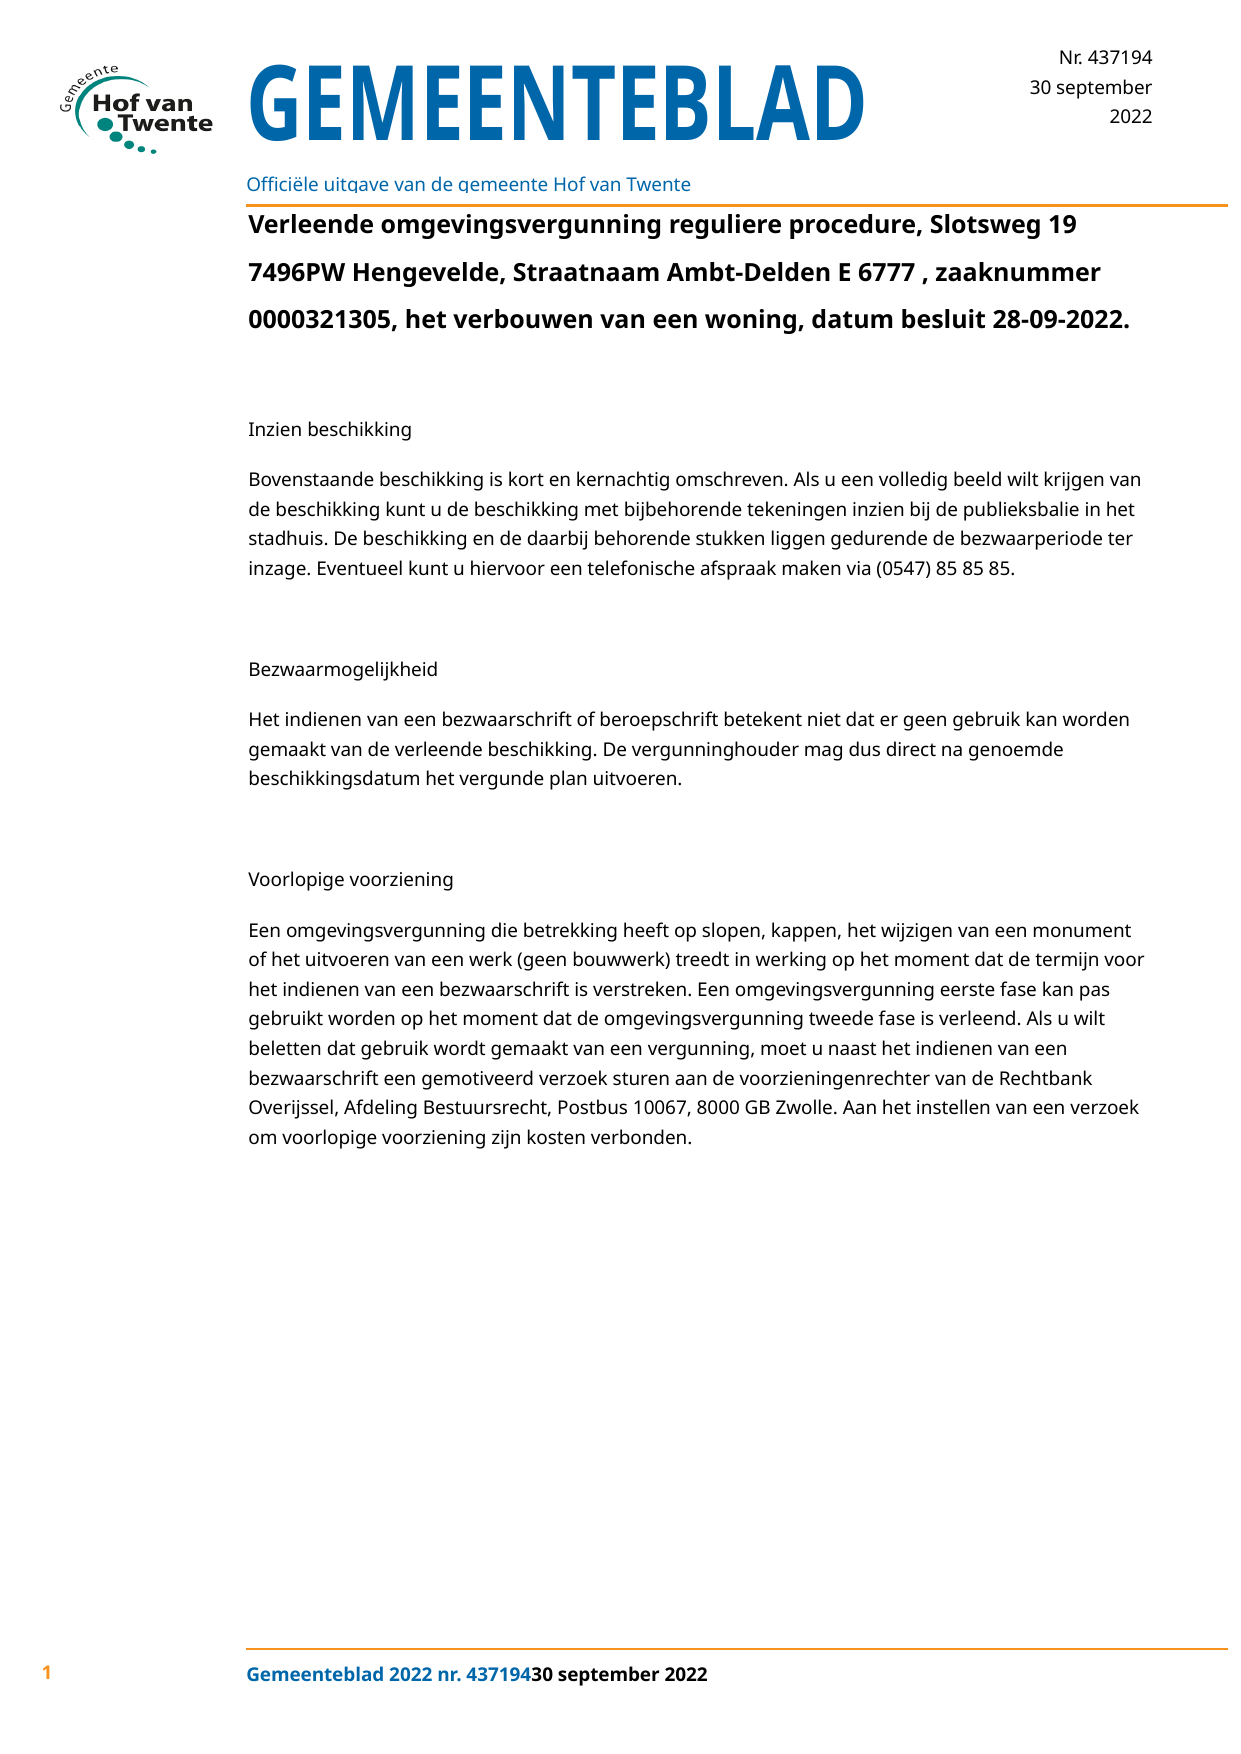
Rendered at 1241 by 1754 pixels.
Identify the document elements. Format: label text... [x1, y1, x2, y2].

text Inzien beschikking [248, 416, 1152, 442]
text Het indienen van een bezwaarschrift of beroepschrift betekent niet dat er geen gebruik kan worden gemaakt van de verleende beschikking. De vergunninghouder mag dus direct na genoemde beschikkingsdatum het vergunde plan uitvoeren. [248, 706, 1152, 791]
text Een omgevingsvergunning die betrekking heeft op slopen, kappen, het wijzigen van een monument of het uitvoeren van een werk (geen bouwwerk) treedt in werking op het moment dat de termijn voor het indienen van een bezwaarschrift is verstreken. Een omgevingsvergunning eerste fase kan pas gebruikt worden op het moment dat de omgevingsvergunning tweede fase is verleend. Als u wilt beletten dat gebruik wordt gemaakt van een vergunning, moet u naast het indienen van een bezwaarschrift een gemotiveerd verzoek sturen aan de voorzieningenrechter van de Rechtbank Overijssel, Afdeling Bestuursrecht, Postbus 10067, 8000 GB Zwolle. Aan het instellen van een verzoek om voorlopige voorziening zijn kosten verbonden. [248, 917, 1152, 1149]
text Verleende omgevingsvergunning reguliere procedure, Slotsweg 19 7496PW Hengevelde, Straatnaam Ambt-Delden E 6777 , zaaknummer 0000321305, het verbouwen van een woning, datum besluit 28-09-2022. [248, 207, 1152, 336]
text Voorlopige voorziening [248, 866, 1152, 892]
picture [41, 47, 231, 172]
text Bovenstaande beschikking is kort en kernachtig omschreven. Als u een volledig beeld wilt krijgen van de beschikking kunt u de beschikking met bijbehorende tekeningen inzien bij de publieksbalie in het stadhuis. De beschikking en de daarbij behorende stukken liggen gedurende de bezwaarperiode ter inzage. Eventueel kunt u hiervoor een telefonische afspraak maken via (0547) 85 85 85. [248, 466, 1152, 581]
text Bezwaarmogelijkheid [248, 656, 1152, 682]
